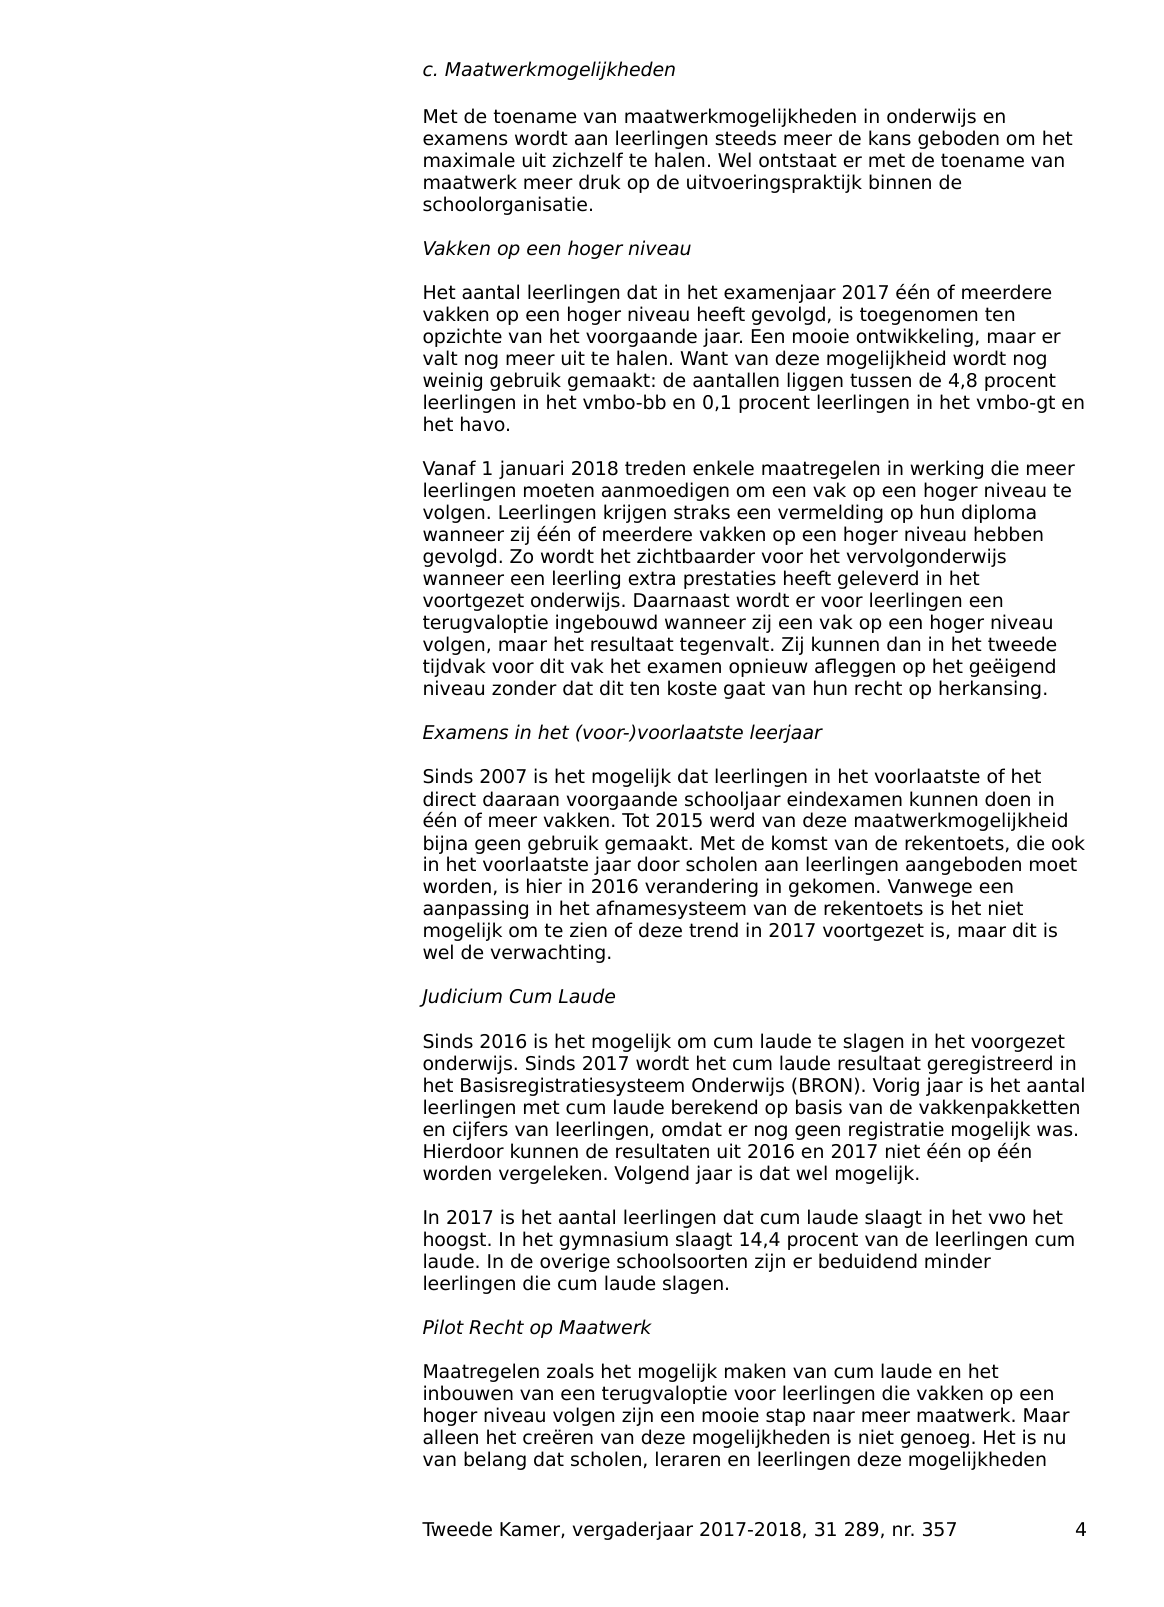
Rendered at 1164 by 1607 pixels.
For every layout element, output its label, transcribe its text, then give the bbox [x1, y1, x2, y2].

subtitle Examens in het (voor-)voorlaatste leerjaar [422, 722, 1087, 744]
text Met de toename van maatwerkmogelijkheden in onderwijs en examens wordt aan leerlingen steeds meer de kans geboden om het maximale uit zichzelf te halen. Wel ontstaat er met de toename van maatwerk meer druk op de uitvoeringspraktijk binnen de schoolorganisatie. [422, 106, 1087, 216]
text In 2017 is het aantal leerlingen dat cum laude slaagt in het vwo het hoogst. In het gymnasium slaagt 14,4 procent van de leerlingen cum laude. In de overige schoolsoorten zijn er beduidend minder leerlingen die cum laude slagen. [422, 1207, 1087, 1294]
text Het aantal leerlingen dat in het examenjaar 2017 één of meerdere vakken op een hoger niveau heeft gevolgd, is toegenomen ten opzichte van het voorgaande jaar. Een mooie ontwikkeling, maar er valt nog meer uit te halen. Want van deze mogelijkheid wordt nog weinig gebruik gemaakt: de aantallen liggen tussen de 4,8 procent leerlingen in het vmbo-bb en 0,1 procent leerlingen in het vmbo-gt en het havo. [422, 282, 1087, 436]
subtitle Pilot Recht op Maatwerk [422, 1317, 1087, 1339]
subtitle Vakken op een hoger niveau [422, 238, 1087, 260]
text Sinds 2007 is het mogelijk dat leerlingen in het voorlaatste of het direct daaraan voorgaande schooljaar eindexamen kunnen doen in één of meer vakken. Tot 2015 werd van deze maatwerkmogelijkheid bijna geen gebruik gemaakt. Met de komst van de rekentoets, die ook in het voorlaatste jaar door scholen aan leerlingen aangeboden moet worden, is hier in 2016 verandering in gekomen. Vanwege een aanpassing in het afnamesysteem van de rekentoets is het niet mogelijk om te zien of deze trend in 2017 voortgezet is, maar dit is wel de verwachting. [422, 766, 1087, 964]
text Vanaf 1 januari 2018 treden enkele maatregelen in werking die meer leerlingen moeten aanmoedigen om een vak op een hoger niveau te volgen. Leerlingen krijgen straks een vermelding op hun diploma wanneer zij één of meerdere vakken op een hoger niveau hebben gevolgd. Zo wordt het zichtbaarder voor het vervolgonderwijs wanneer een leerling extra prestaties heeft geleverd in het voortgezet onderwijs. Daarnaast wordt er voor leerlingen een terugvaloptie ingebouwd wanneer zij een vak op een hoger niveau volgen, maar het resultaat tegenvalt. Zij kunnen dan in het tweede tijdvak voor dit vak het examen opnieuw afleggen op het geëigend niveau zonder dat dit ten koste gaat van hun recht op herkansing. [422, 458, 1087, 700]
text Sinds 2016 is het mogelijk om cum laude te slagen in het voorgezet onderwijs. Sinds 2017 wordt het cum laude resultaat geregistreerd in het Basisregistratiesysteem Onderwijs (BRON). Vorig jaar is het aantal leerlingen met cum laude berekend op basis van de vakkenpakketten en cijfers van leerlingen, omdat er nog geen registratie mogelijk was. Hierdoor kunnen de resultaten uit 2016 en 2017 niet één op één worden vergeleken. Volgend jaar is dat wel mogelijk. [422, 1031, 1087, 1184]
subtitle Judicium Cum Laude [422, 986, 1087, 1008]
text Maatregelen zoals het mogelijk maken van cum laude en het inbouwen van een terugvaloptie voor leerlingen die vakken op een hoger niveau volgen zijn een mooie stap naar meer maatwerk. Maar alleen het creëren van deze mogelijkheden is niet genoeg. Het is nu van belang dat scholen, leraren en leerlingen deze mogelijkheden [422, 1361, 1087, 1471]
subtitle c. Maatwerkmogelijkheden [422, 59, 1087, 81]
